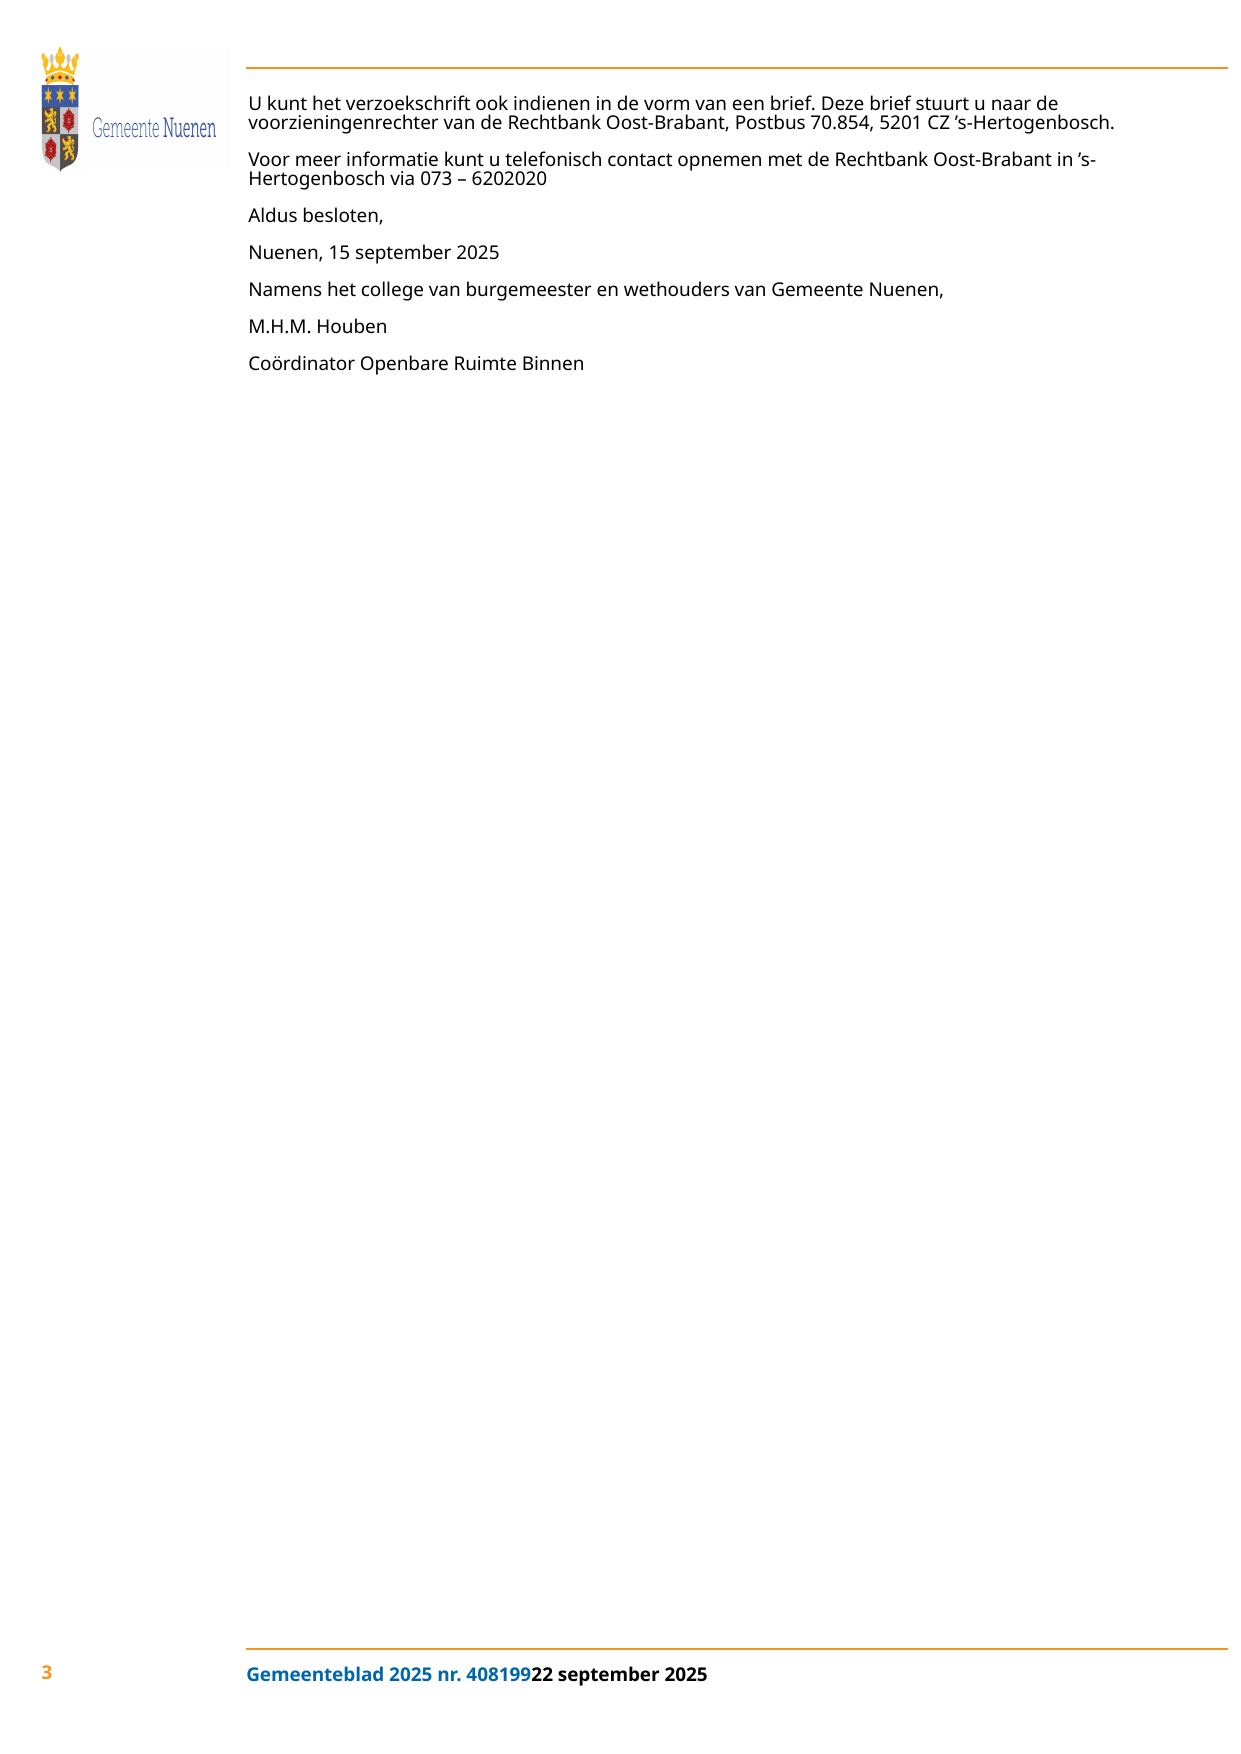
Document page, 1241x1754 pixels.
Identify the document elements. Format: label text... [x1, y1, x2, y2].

text Namens het college van burgemeester en wethouders van Gemeente Nuenen, [248, 281, 1152, 301]
text M.H.M. Houben [248, 318, 1152, 337]
picture [41, 47, 231, 172]
text U kunt het verzoekschrift ook indienen in de vorm van een brief. Deze brief stuurt u naar de voorzieningenrechter van de Rechtbank Oost-Brabant, Postbus 70.854, 5201 CZ ’s-Hertogenbosch. [248, 95, 1152, 133]
text Aldus besloten, [248, 207, 1152, 227]
text Voor meer informatie kunt u telefonisch contact opnemen met de Rechtbank Oost-Brabant in ’s-Hertogenbosch via 073 – 6202020 [248, 151, 1152, 189]
text Nuenen, 15 september 2025 [248, 244, 1152, 263]
text Coördinator Openbare Ruimte Binnen [248, 355, 1152, 374]
